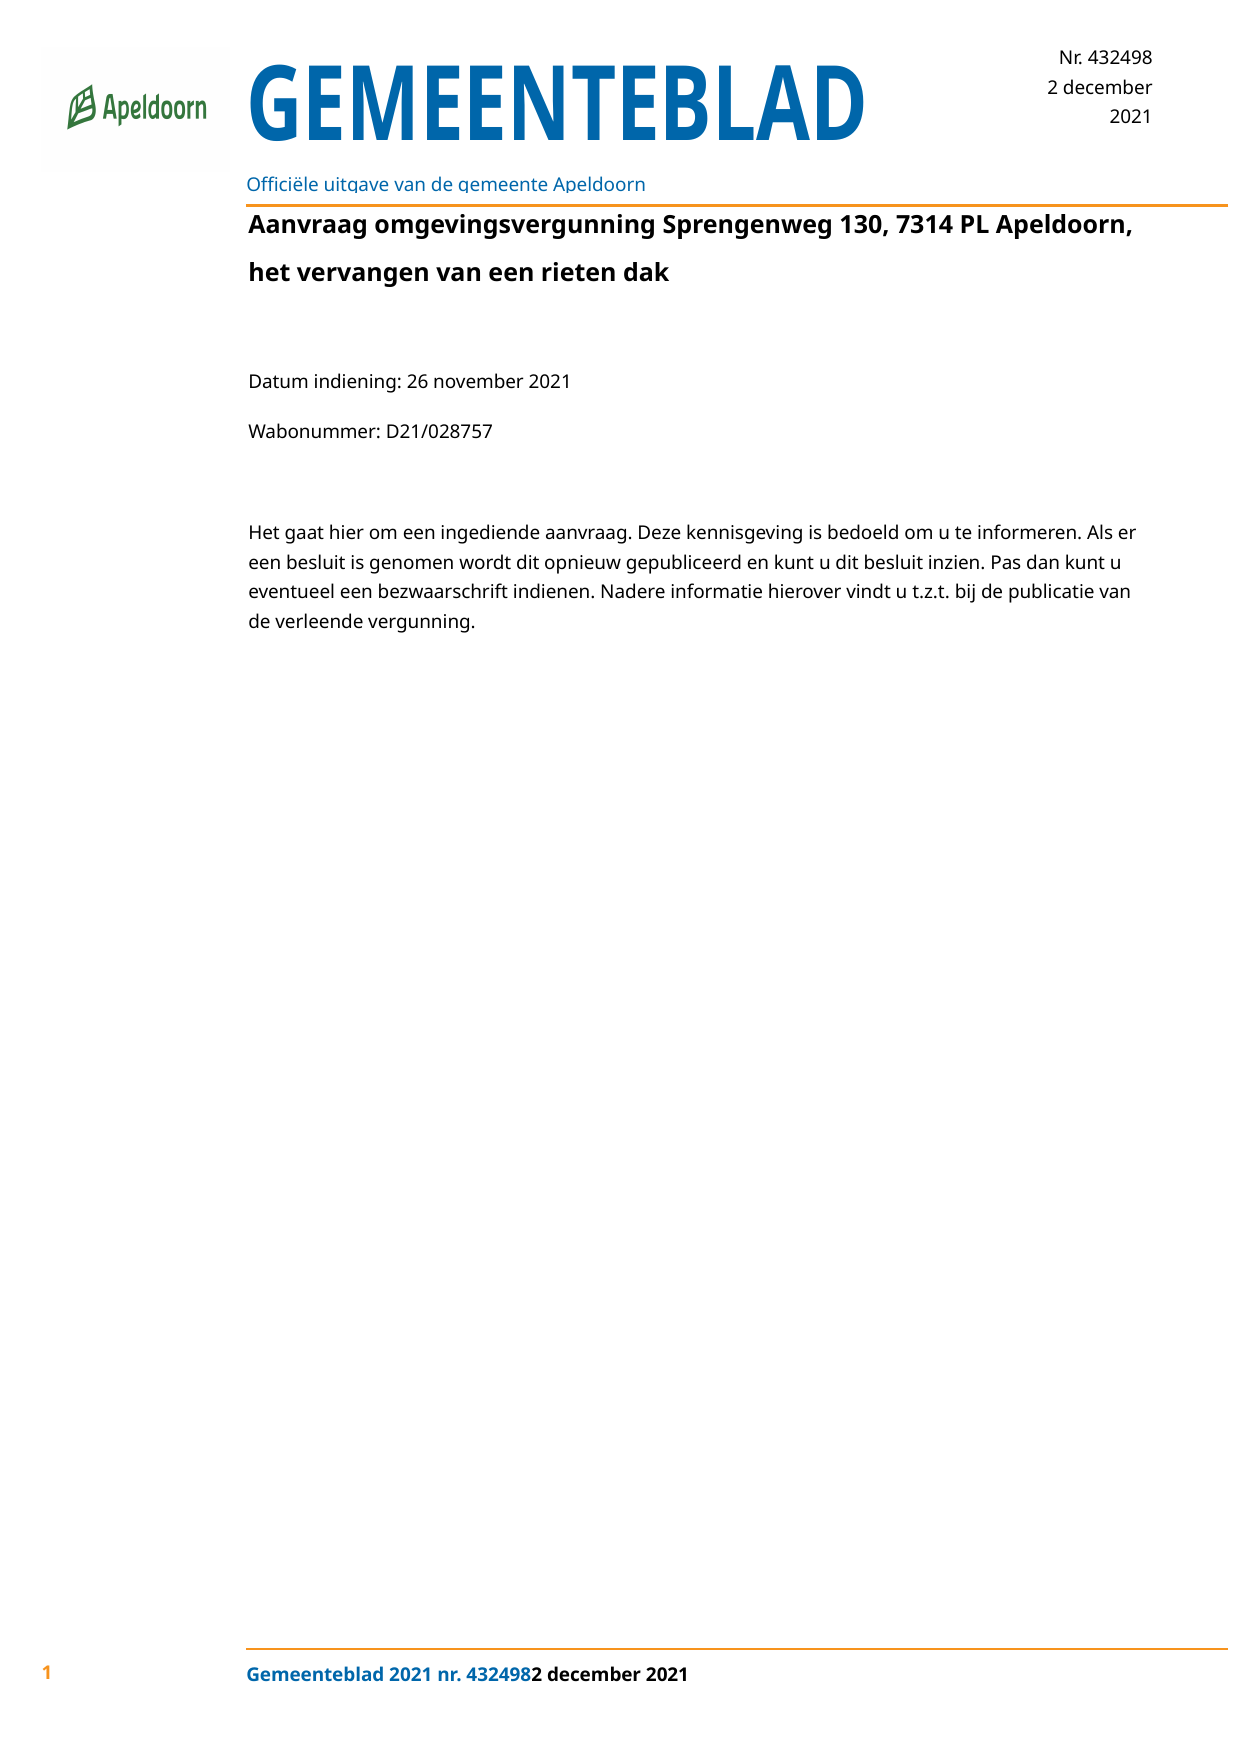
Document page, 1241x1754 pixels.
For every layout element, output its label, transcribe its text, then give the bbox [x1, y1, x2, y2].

text Wabonummer: D21/028757 [248, 419, 1152, 444]
text Het gaat hier om een ingediende aanvraag. Deze kennisgeving is bedoeld om u te informeren. Als er een besluit is genomen wordt dit opnieuw gepubliceerd en kunt u dit besluit inzien. Pas dan kunt u eventueel een bezwaarschrift indienen. Nadere informatie hierover vindt u t.z.t. bij de publicatie van de verleende vergunning. [248, 519, 1152, 634]
text Aanvraag omgevingsvergunning Sprengenweg 130, 7314 PL Apeldoorn, het vervangen van een rieten dak [248, 207, 1152, 288]
picture [41, 47, 231, 172]
text Datum indiening: 26 november 2021 [248, 368, 1152, 394]
